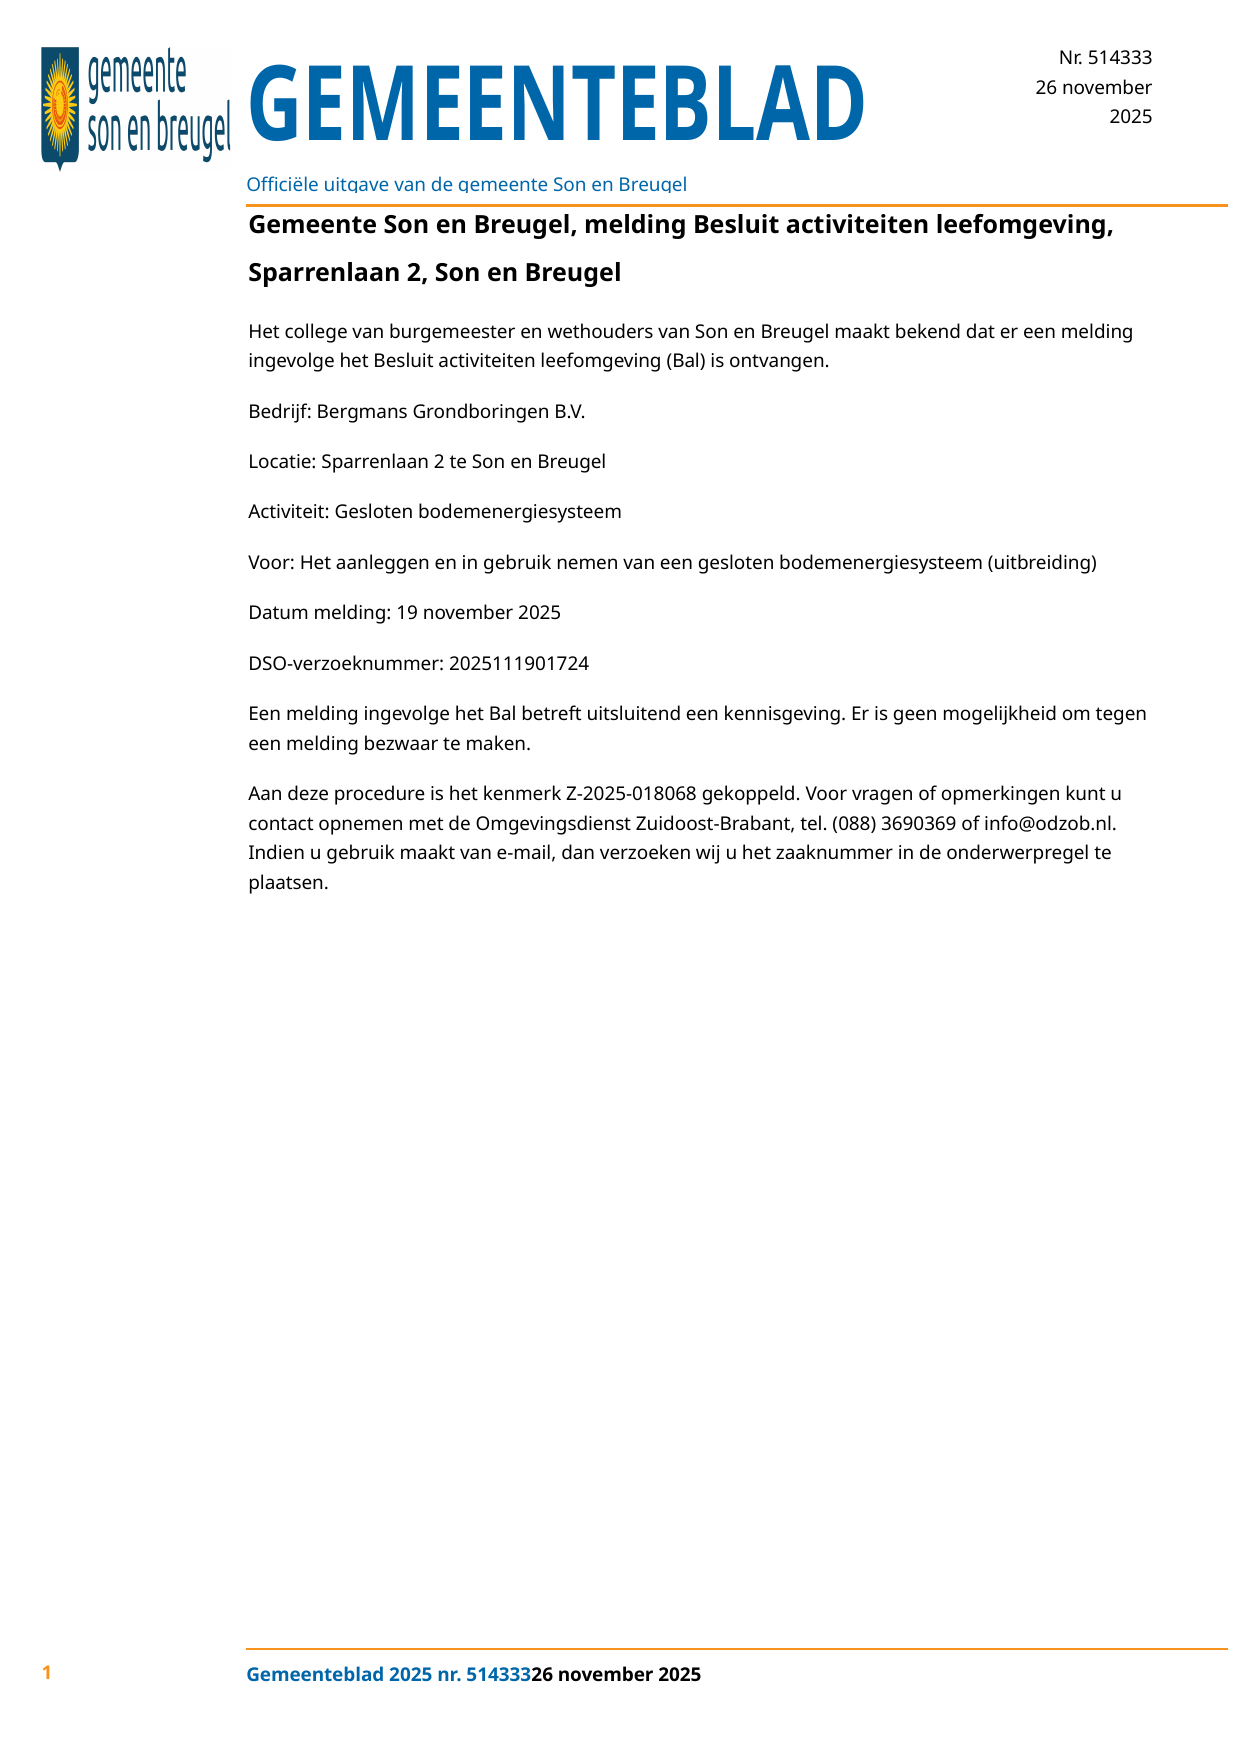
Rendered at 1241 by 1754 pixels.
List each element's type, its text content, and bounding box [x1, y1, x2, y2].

text DSO-verzoeknummer: 2025111901724 [248, 650, 1152, 676]
text Datum melding: 19 november 2025 [248, 599, 1152, 625]
text Een melding ingevolge het Bal betreft uitsluitend een kennisgeving. Er is geen mogelijkheid om tegen een melding bezwaar te maken. [248, 700, 1152, 756]
picture [41, 47, 231, 172]
text Voor: Het aanleggen en in gebruik nemen van een gesloten bodemenergiesysteem (uitbreiding) [248, 549, 1152, 575]
text Aan deze procedure is het kenmerk Z-2025-018068 gekoppeld. Voor vragen of opmerkingen kunt u contact opnemen met de Omgevingsdienst Zuidoost-Brabant, tel. (088) 3690369 of info@odzob.nl. Indien u gebruik maakt van e-mail, dan verzoeken wij u het zaaknummer in de onderwerpregel te plaatsen. [248, 780, 1152, 895]
text Activiteit: Gesloten bodemenergiesysteem [248, 499, 1152, 524]
text Locatie: Sparrenlaan 2 te Son en Breugel [248, 448, 1152, 474]
text Gemeente Son en Breugel, melding Besluit activiteiten leefomgeving, Sparrenlaan 2, Son en Breugel [248, 207, 1152, 288]
text Bedrijf: Bergmans Grondboringen B.V. [248, 398, 1152, 424]
text Het college van burgemeester en wethouders van Son en Breugel maakt bekend dat er een melding ingevolge het Besluit activiteiten leefomgeving (Bal) is ontvangen. [248, 318, 1152, 373]
